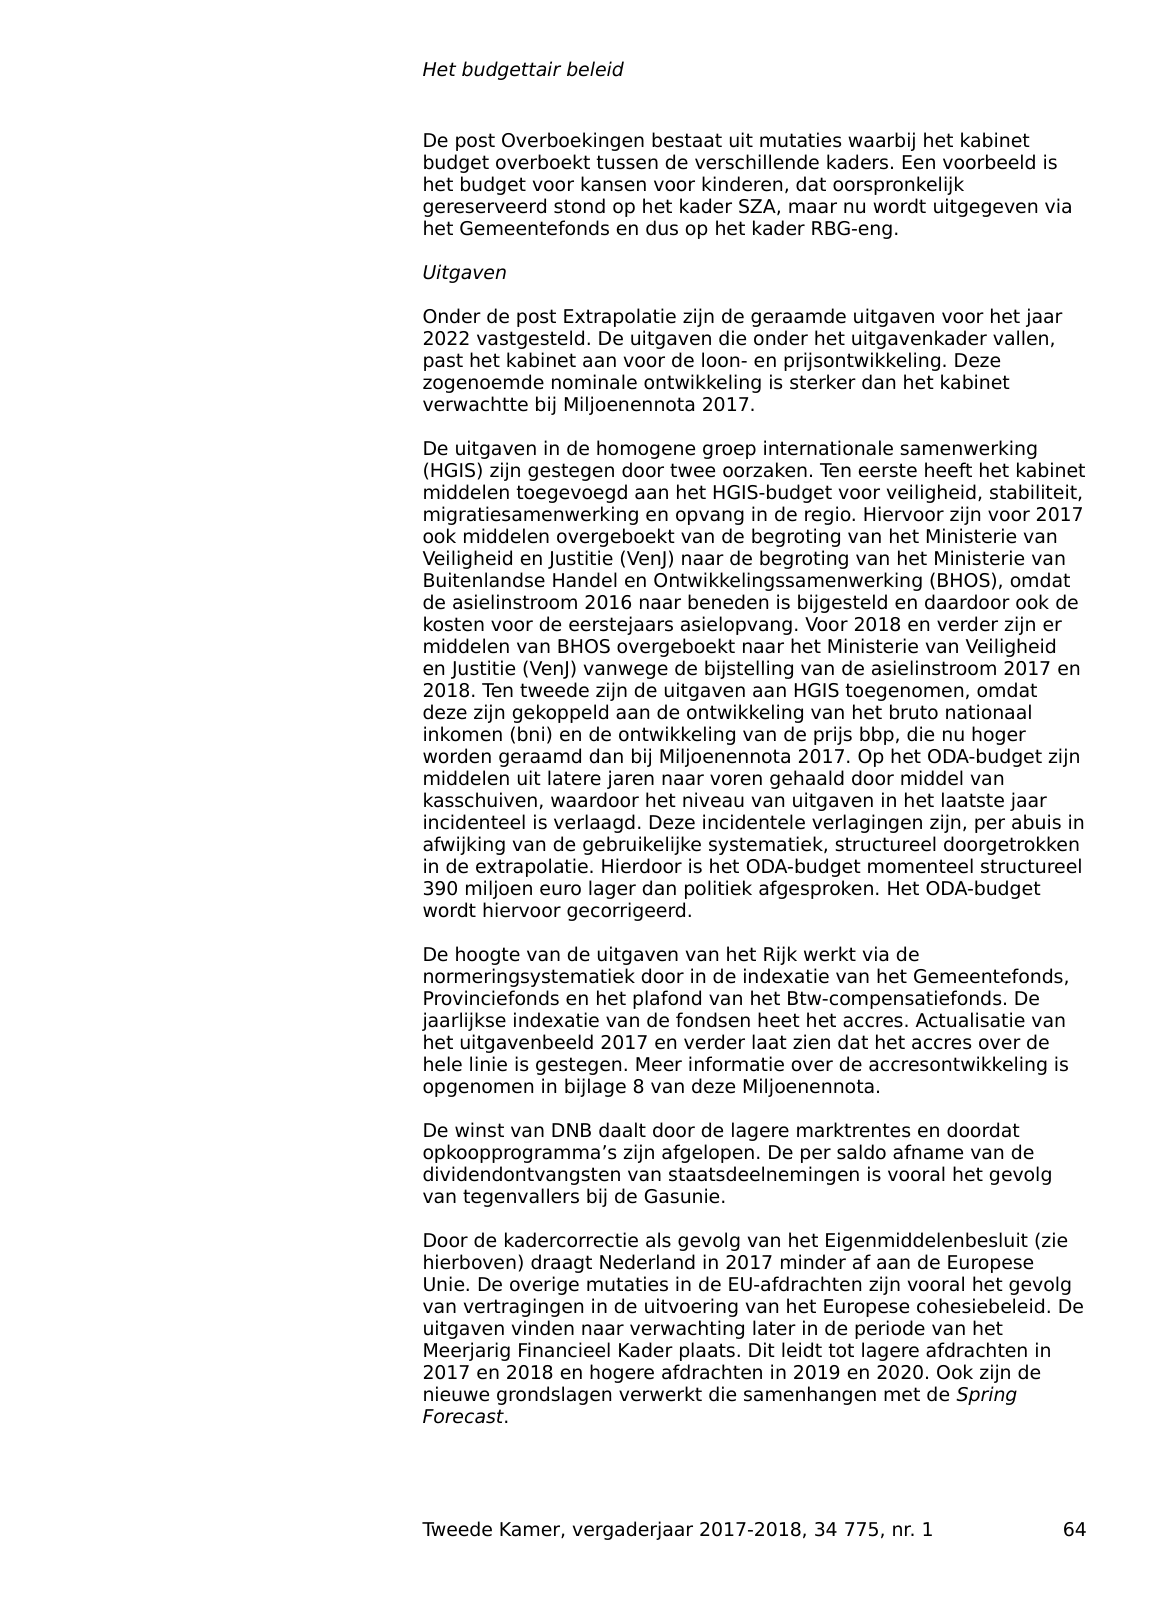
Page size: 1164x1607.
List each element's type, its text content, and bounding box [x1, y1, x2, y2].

text Door de kadercorrectie als gevolg van het Eigenmiddelenbesluit (zie hierboven) draagt Nederland in 2017 minder af aan de Europese Unie. De overige mutaties in de EU-afdrachten zijn vooral het gevolg van vertragingen in de uitvoering van het Europese cohesiebeleid. De uitgaven vinden naar verwachting later in de periode van het Meerjarig Financieel Kader plaats. Dit leidt tot lagere afdrachten in 2017 en 2018 en hogere afdrachten in 2019 en 2020. Ook zijn de nieuwe grondslagen verwerkt die samenhangen met de Spring Forecast. [422, 1230, 1087, 1428]
text De post Overboekingen bestaat uit mutaties waarbij het kabinet budget overboekt tussen de verschillende kaders. Een voorbeeld is het budget voor kansen voor kinderen, dat oorspronkelijk gereserveerd stond op het kader SZA, maar nu wordt uitgegeven via het Gemeentefonds en dus op het kader RBG-eng. [422, 130, 1087, 240]
text De hoogte van de uitgaven van het Rijk werkt via de normeringsystematiek door in de indexatie van het Gemeentefonds, Provinciefonds en het plafond van het Btw-compensatiefonds. De jaarlijkse indexatie van de fondsen heet het accres. Actualisatie van het uitgavenbeeld 2017 en verder laat zien dat het accres over de hele linie is gestegen. Meer informatie over de accresontwikkeling is opgenomen in bijlage 8 van deze Miljoenennota. [422, 944, 1087, 1098]
subtitle Uitgaven [422, 262, 1087, 284]
text De winst van DNB daalt door de lagere marktrentes en doordat opkoopprogramma’s zijn afgelopen. De per saldo afname van de dividendontvangsten van staatsdeelnemingen is vooral het gevolg van tegenvallers bij de Gasunie. [422, 1120, 1087, 1208]
text Onder de post Extrapolatie zijn de geraamde uitgaven voor het jaar 2022 vastgesteld. De uitgaven die onder het uitgavenkader vallen, past het kabinet aan voor de loon- en prijsontwikkeling. Deze zogenoemde nominale ontwikkeling is sterker dan het kabinet verwachtte bij Miljoenennota 2017. [422, 306, 1087, 416]
text De uitgaven in de homogene groep internationale samenwerking (HGIS) zijn gestegen door twee oorzaken. Ten eerste heeft het kabinet middelen toegevoegd aan het HGIS-budget voor veiligheid, stabiliteit, migratiesamenwerking en opvang in de regio. Hiervoor zijn voor 2017 ook middelen overgeboekt van de begroting van het Ministerie van Veiligheid en Justitie (VenJ) naar de begroting van het Ministerie van Buitenlandse Handel en Ontwikkelingssamenwerking (BHOS), omdat de asielinstroom 2016 naar beneden is bijgesteld en daardoor ook de kosten voor de eerstejaars asielopvang. Voor 2018 en verder zijn er middelen van BHOS overgeboekt naar het Ministerie van Veiligheid en Justitie (VenJ) vanwege de bijstelling van de asielinstroom 2017 en 2018. Ten tweede zijn de uitgaven aan HGIS toegenomen, omdat deze zijn gekoppeld aan de ontwikkeling van het bruto nationaal inkomen (bni) en de ontwikkeling van de prijs bbp, die nu hoger worden geraamd dan bij Miljoenennota 2017. Op het ODA-budget zijn middelen uit latere jaren naar voren gehaald door middel van kasschuiven, waardoor het niveau van uitgaven in het laatste jaar incidenteel is verlaagd. Deze incidentele verlagingen zijn, per abuis in afwijking van de gebruikelijke systematiek, structureel doorgetrokken in de extrapolatie. Hierdoor is het ODA-budget momenteel structureel 390 miljoen euro lager dan politiek afgesproken. Het ODA-budget wordt hiervoor gecorrigeerd. [422, 438, 1087, 922]
